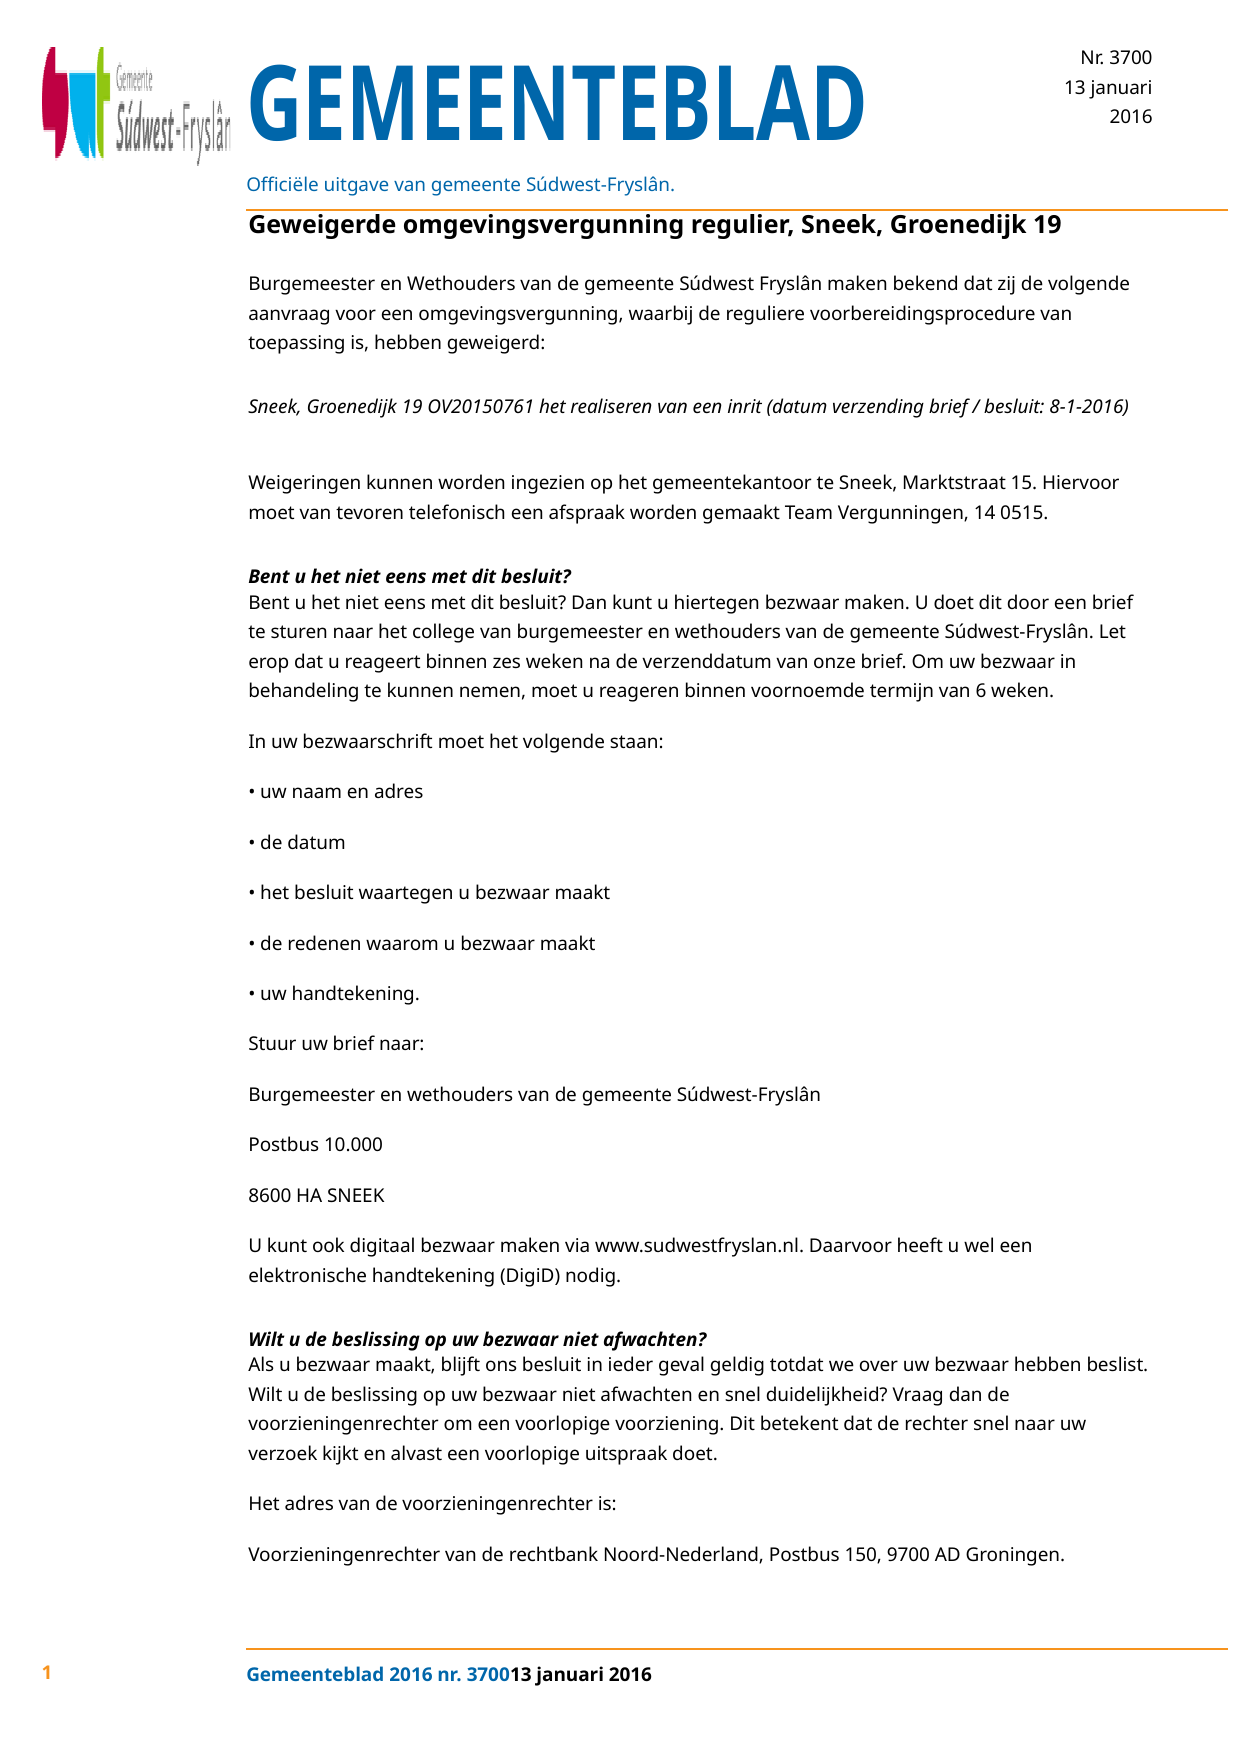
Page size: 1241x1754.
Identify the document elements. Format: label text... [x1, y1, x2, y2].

text Postbus 10.000 [248, 1131, 1152, 1157]
text Burgemeester en Wethouders van de gemeente Súdwest Fryslân maken bekend dat zij de volgende aanvraag voor een omgevingsvergunning, waarbij de reguliere voorbereidingsprocedure van toepassing is, hebben geweigerd: [248, 270, 1152, 355]
text • de datum [248, 829, 1152, 854]
text Wilt u de beslissing op uw bezwaar niet afwachten? [248, 1326, 1152, 1351]
text • het besluit waartegen u bezwaar maakt [248, 879, 1152, 905]
text Bent u het niet eens met dit besluit? [248, 563, 1152, 589]
text Voorzieningenrechter van de rechtbank Noord-Nederland, Postbus 150, 9700 AD Groningen. [248, 1541, 1152, 1567]
text Sneek, Groenedijk 19 OV20150761 het realiseren van een inrit (datum verzending brief / besluit: 8-1-2016) [248, 393, 1152, 419]
text Geweigerde omgevingsvergunning regulier, Sneek, Groenedijk 19 [248, 211, 1152, 241]
text Bent u het niet eens met dit besluit? Dan kunt u hiertegen bezwaar maken. U doet dit door een brief te sturen naar het college van burgemeester en wethouders van de gemeente Súdwest-Fryslân. Let erop dat u reageert binnen zes weken na de verzenddatum van onze brief. Om uw bezwaar in behandeling te kunnen nemen, moet u reageren binnen voornoemde termijn van 6 weken. [248, 589, 1152, 703]
text • de redenen waarom u bezwaar maakt [248, 930, 1152, 955]
text Het adres van de voorzieningenrechter is: [248, 1491, 1152, 1516]
text • uw handtekening. [248, 980, 1152, 1006]
text Weigeringen kunnen worden ingezien op het gemeentekantoor te Sneek, Marktstraat 15. Hiervoor moet van tevoren telefonisch een afspraak worden gemaakt Team Vergunningen, 14 0515. [248, 469, 1152, 525]
text • uw naam en adres [248, 778, 1152, 804]
text 8600 HA SNEEK [248, 1182, 1152, 1207]
text In uw bezwaarschrift moet het volgende staan: [248, 728, 1152, 754]
text Als u bezwaar maakt, blijft ons besluit in ieder geval geldig totdat we over uw bezwaar hebben beslist. Wilt u de beslissing op uw bezwaar niet afwachten en snel duidelijkheid? Vraag dan de voorzieningenrechter om een voorlopige voorziening. Dit betekent dat de rechter snel naar uw verzoek kijkt en alvast een voorlopige uitspraak doet. [248, 1351, 1152, 1466]
text U kunt ook digitaal bezwaar maken via www.sudwestfryslan.nl. Daarvoor heeft u wel een elektronische handtekening (DigiD) nodig. [248, 1232, 1152, 1287]
text Burgemeester en wethouders van de gemeente Súdwest-Fryslân [248, 1081, 1152, 1107]
picture [41, 47, 231, 172]
text Stuur uw brief naar: [248, 1031, 1152, 1056]
